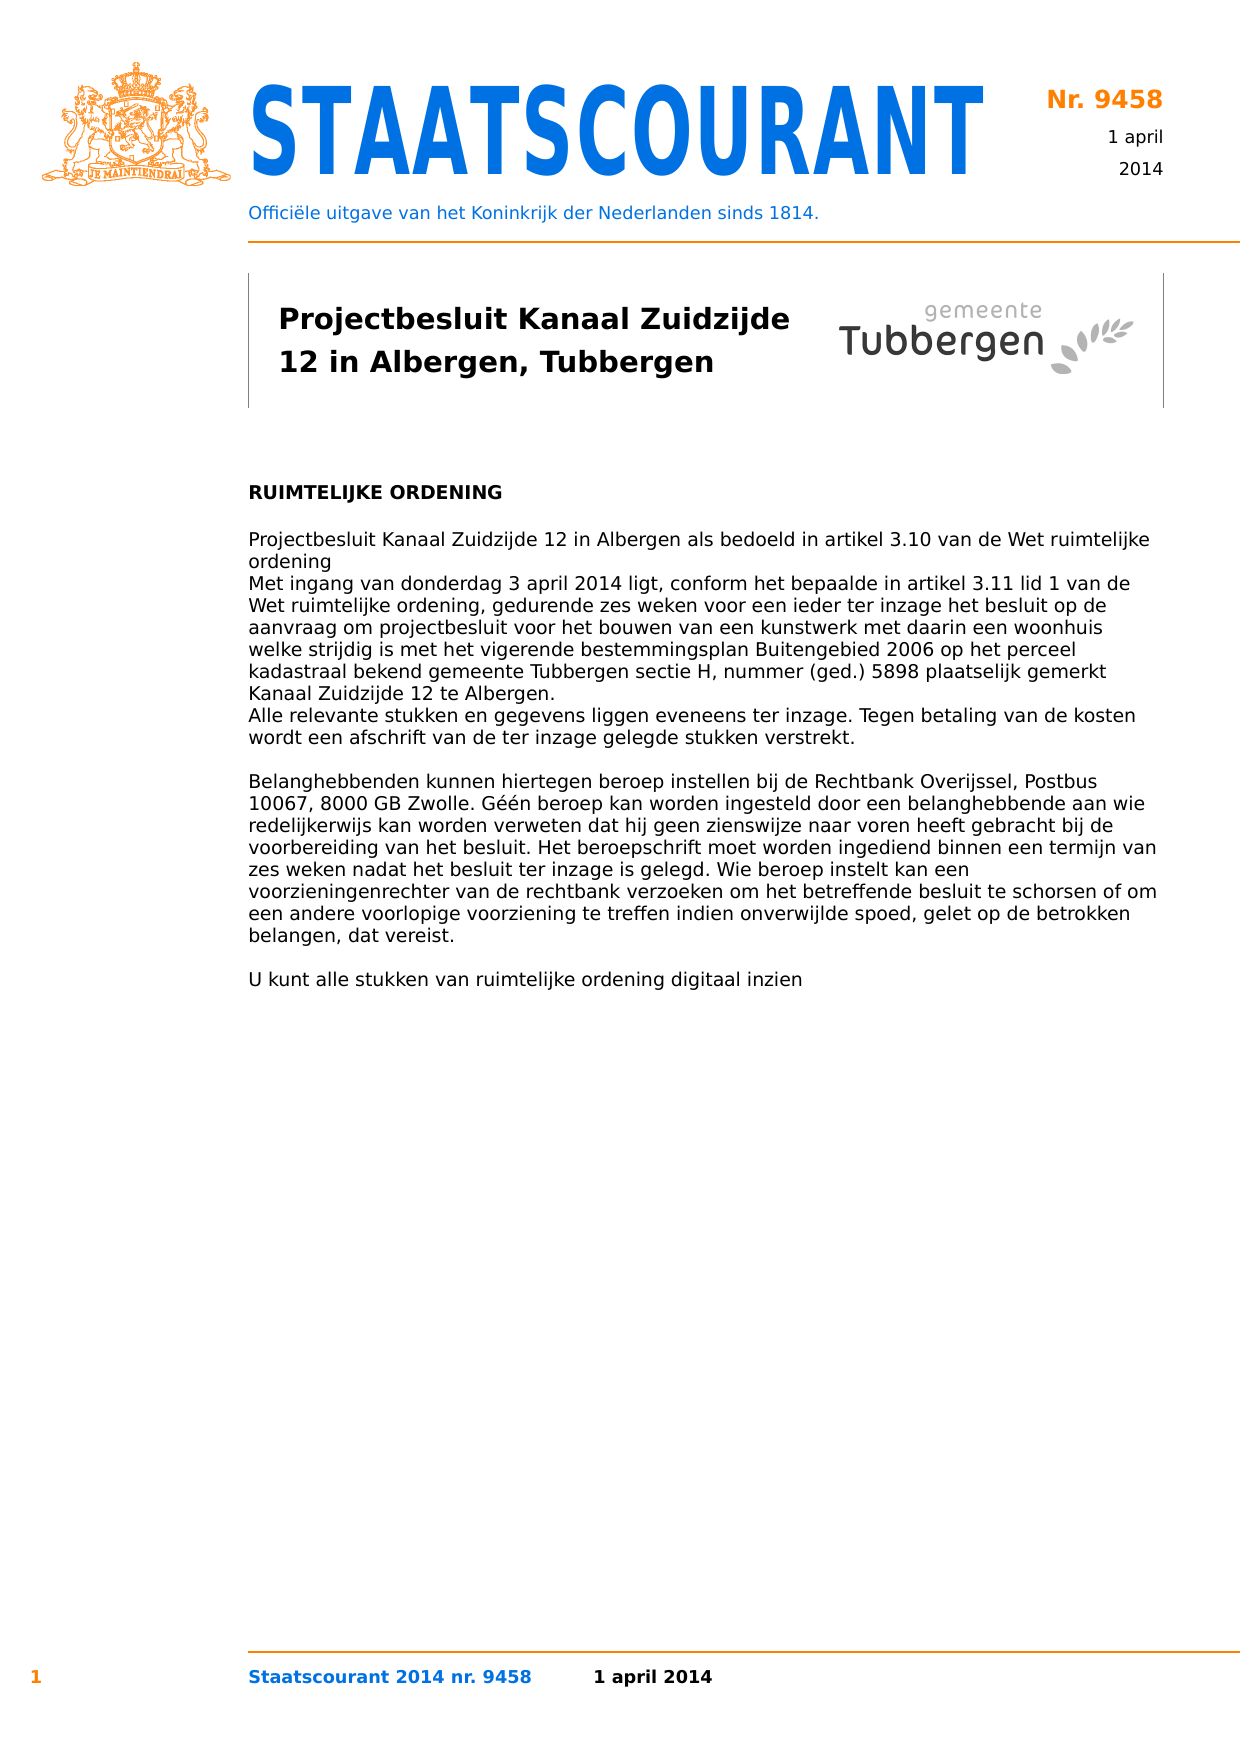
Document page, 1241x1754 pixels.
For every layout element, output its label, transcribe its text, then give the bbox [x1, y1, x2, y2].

table_header [25, 62, 248, 241]
text Met ingang van donderdag 3 april 2014 ligt, conform het bepaalde in artikel 3.11 lid 1 van de Wet ruimtelijke ordening, gedurende zes weken voor een ieder ter inzage het besluit op de aanvraag om projectbesluit voor het bouwen van een kunstwerk met daarin een woonhuis welke strijdig is met het vigerende bestemmingsplan Buitengebied 2006 op het perceel kadastraal bekend gemeente Tubbergen sectie H, nummer (ged.) 5898 plaatselijk gemerkt Kanaal Zuidzijde 12 te Albergen. [248, 573, 1163, 705]
picture [41, 62, 231, 186]
table_header STAATSCOURANT [248, 62, 998, 203]
text U kunt alle stukken van ruimtelijke ordening digitaal inzien [248, 969, 1163, 991]
table_header Nr. 9458 [998, 62, 1240, 121]
text Belanghebbenden kunnen hiertegen beroep instellen bij de Rechtbank Overijssel, Postbus 10067, 8000 GB Zwolle. Géén beroep kan worden ingesteld door een belanghebbende aan wie redelijkerwijs kan worden verweten dat hij geen zienswijze naar voren heeft gebracht bij de voorbereiding van het besluit. Het beroepschrift moet worden ingediend binnen een termijn van zes weken nadat het besluit ter inzage is gelegd. Wie beroep instelt kan een voorzieningenrechter van de rechtbank verzoeken om het betreffende besluit te schorsen of om een andere voorlopige voorziening te treffen indien onverwijlde spoed, gelet op de betrokken belangen, dat vereist. [248, 771, 1163, 947]
subtitle RUIMTELIJKE ORDENING [248, 482, 1163, 504]
text Projectbesluit Kanaal Zuidzijde 12 in Albergen als bedoeld in artikel 3.10 van de Wet ruimtelijke ordening [248, 529, 1163, 573]
table_cell 2014 [998, 153, 1240, 203]
text Alle relevante stukken en gegevens liggen eveneens ter inzage. Tegen betaling van de kosten wordt een afschrift van de ter inzage gelegde stukken verstrekt. [248, 705, 1163, 749]
picture [838, 302, 1134, 374]
subtitle Projectbesluit Kanaal Zuidzijde 12 in Albergen, Tubbergen [249, 273, 1163, 408]
table_cell 1 april [998, 121, 1240, 153]
table_cell Officiële uitgave van het Koninkrijk der Nederlanden sinds 1814. [248, 203, 1240, 241]
